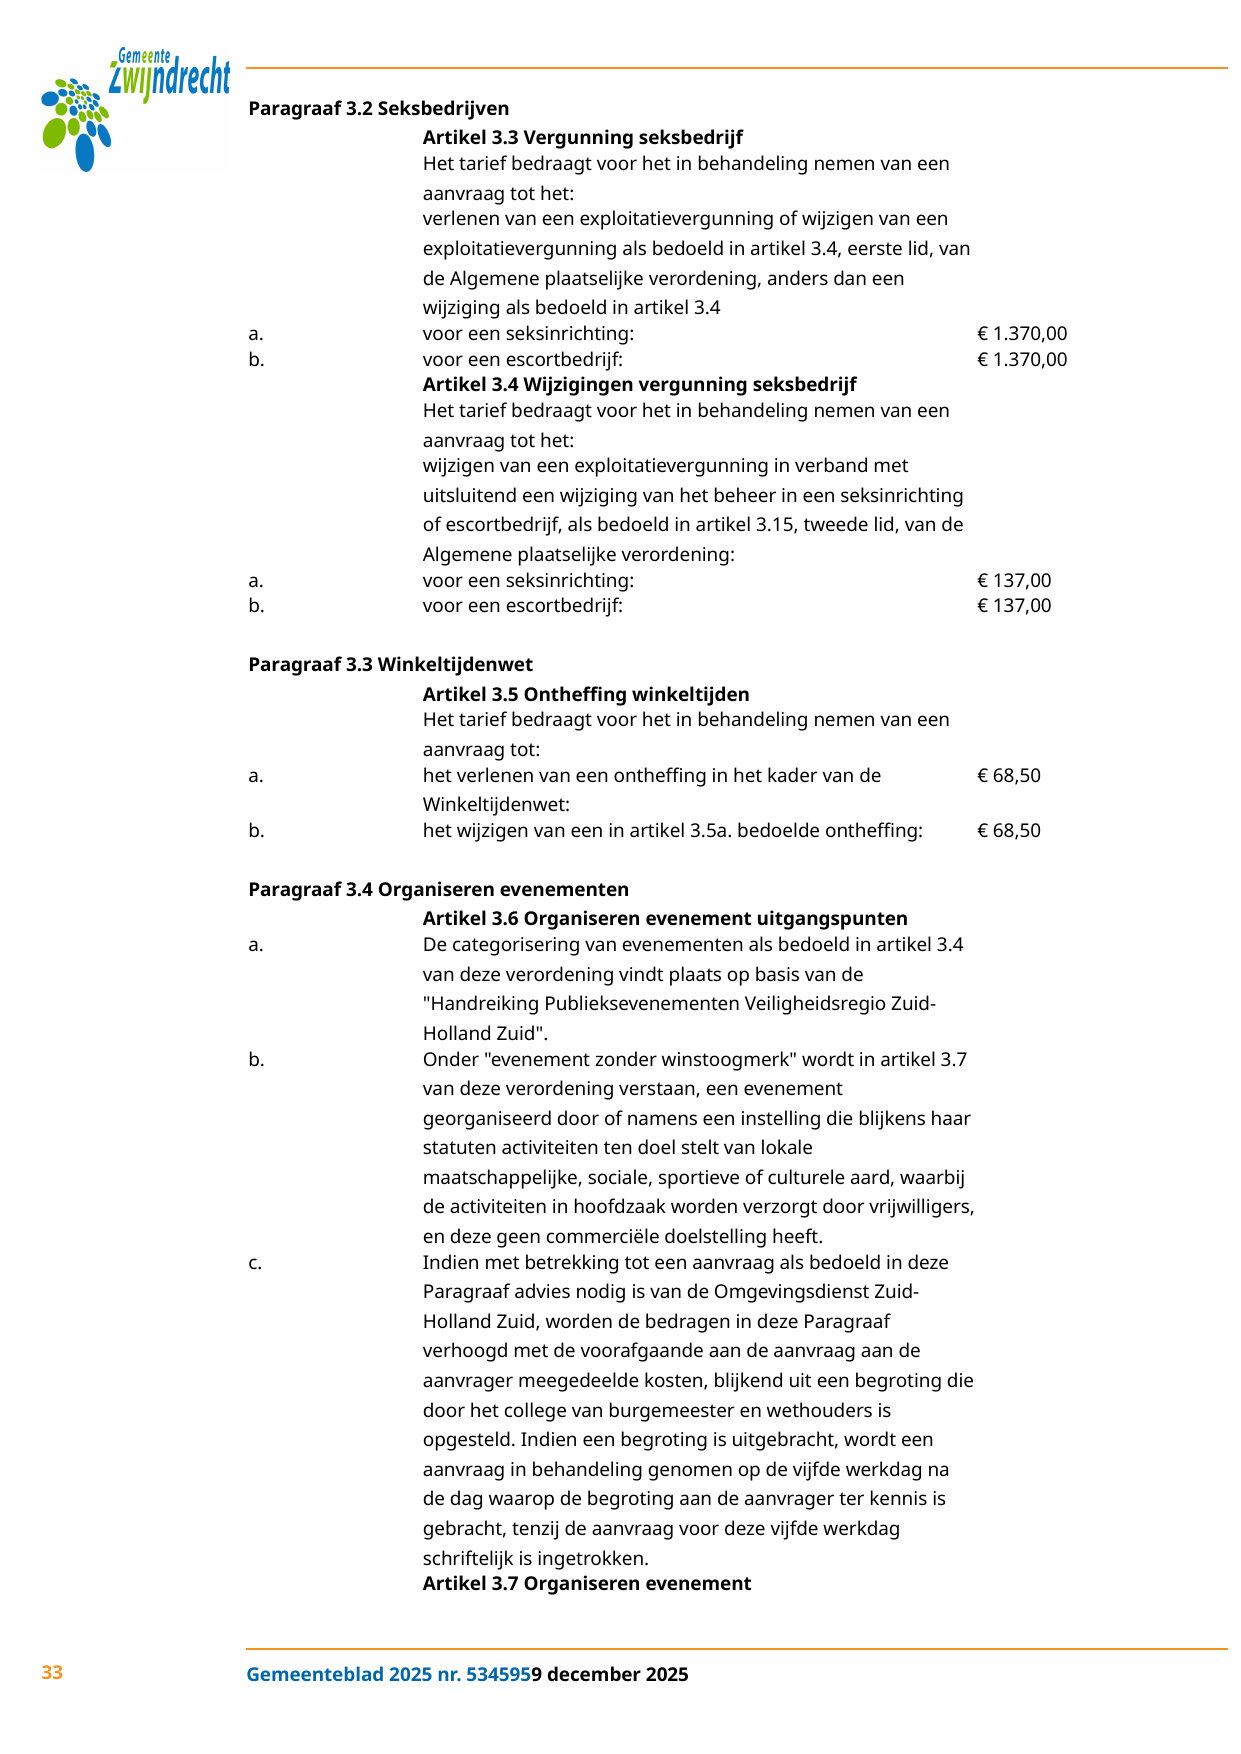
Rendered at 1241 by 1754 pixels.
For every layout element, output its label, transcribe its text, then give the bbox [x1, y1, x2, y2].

table_cell [977, 206, 1152, 320]
table_cell [248, 453, 423, 567]
table_cell [977, 931, 1152, 1046]
table_cell [977, 1249, 1152, 1571]
table_cell b. [248, 817, 423, 843]
table_cell a. [248, 762, 423, 817]
table_cell De categorisering van evenementen als bedoeld in artikel 3.4 van deze verordening vindt plaats op basis van de "Handreiking Publieksevenementen Veiligheidsregio Zuid-Holland Zuid". [423, 931, 977, 1046]
table_cell € 137,00 [977, 593, 1152, 618]
table_cell b. [248, 1046, 423, 1249]
table_header Artikel 3.3 Vergunning seksbedrijf [423, 125, 977, 150]
text Paragraaf 3.3 Winkeltijdenwet [248, 651, 1152, 677]
table_cell Het tarief bedraagt voor het in behandeling nemen van een aanvraag tot het: [423, 397, 977, 452]
table_cell voor een seksinrichting: [423, 567, 977, 593]
table_cell [977, 1571, 1152, 1596]
table_cell a. [248, 567, 423, 593]
table_cell c. [248, 1249, 423, 1571]
table_header [248, 906, 423, 931]
table_cell b. [248, 346, 423, 371]
table_cell Artikel 3.7 Organiseren evenement [423, 1571, 977, 1596]
table_cell [248, 1571, 423, 1596]
table_header [977, 906, 1152, 931]
table_header [248, 681, 423, 707]
table_cell Het tarief bedraagt voor het in behandeling nemen van een aanvraag tot het: [423, 150, 977, 206]
table_cell Indien met betrekking tot een aanvraag als bedoeld in deze Paragraaf advies nodig is van de Omgevingsdienst Zuid-Holland Zuid, worden de bedragen in deze Paragraaf verhoogd met de voorafgaande aan de aanvraag aan de aanvrager meegedeelde kosten, blijkend uit een begroting die door het college van burgemeester en wethouders is opgesteld. Indien een begroting is uitgebracht, wordt een aanvraag in behandeling genomen op de vijfde werkdag na de dag waarop de begroting aan de aanvrager ter kennis is gebracht, tenzij de aanvraag voor deze vijfde werkdag schriftelijk is ingetrokken. [423, 1249, 977, 1571]
table_cell [248, 206, 423, 320]
table_header [248, 125, 423, 150]
table_cell Het tarief bedraagt voor het in behandeling nemen van een aanvraag tot: [423, 707, 977, 762]
table_header [977, 125, 1152, 150]
table_header [977, 681, 1152, 707]
table_cell [977, 1046, 1152, 1249]
table_cell voor een escortbedrijf: [423, 346, 977, 371]
text Paragraaf 3.2 Seksbedrijven [248, 95, 1152, 121]
table_cell € 137,00 [977, 567, 1152, 593]
table_cell € 1.370,00 [977, 346, 1152, 371]
table_header Artikel 3.6 Organiseren evenement uitgangspunten [423, 906, 977, 931]
table_cell verlenen van een exploitatievergunning of wijzigen van een exploitatievergunning als bedoeld in artikel 3.4, eerste lid, van de Algemene plaatselijke verordening, anders dan een wijziging als bedoeld in artikel 3.4 [423, 206, 977, 320]
table_cell [977, 371, 1152, 397]
table_cell het verlenen van een ontheffing in het kader van de Winkeltijdenwet: [423, 762, 977, 817]
table_cell [977, 707, 1152, 762]
table_cell € 68,50 [977, 762, 1152, 817]
table_cell [977, 453, 1152, 567]
table_cell het wijzigen van een in artikel 3.5a. bedoelde ontheffing: [423, 817, 977, 843]
table_cell [977, 397, 1152, 452]
table_cell Artikel 3.4 Wijzigingen vergunning seksbedrijf [423, 371, 977, 397]
table_cell wijzigen van een exploitatievergunning in verband met uitsluitend een wijziging van het beheer in een seksinrichting of escortbedrijf, als bedoeld in artikel 3.15, tweede lid, van de Algemene plaatselijke verordening: [423, 453, 977, 567]
table_cell [248, 150, 423, 206]
table_cell [248, 397, 423, 452]
table_cell voor een seksinrichting: [423, 320, 977, 346]
table_cell a. [248, 931, 423, 1046]
table_cell a. [248, 320, 423, 346]
table_cell [977, 150, 1152, 206]
table_cell [248, 707, 423, 762]
picture [41, 47, 231, 172]
table_cell € 68,50 [977, 817, 1152, 843]
text Paragraaf 3.4 Organiseren evenementen [248, 876, 1152, 902]
table_cell Onder "evenement zonder winstoogmerk" wordt in artikel 3.7 van deze verordening verstaan, een evenement georganiseerd door of namens een instelling die blijkens haar statuten activiteiten ten doel stelt van lokale maatschappelijke, sociale, sportieve of culturele aard, waarbij de activiteiten in hoofdzaak worden verzorgt door vrijwilligers, en deze geen commerciële doelstelling heeft. [423, 1046, 977, 1249]
table_header Artikel 3.5 Ontheffing winkeltijden [423, 681, 977, 707]
table_cell € 1.370,00 [977, 320, 1152, 346]
table_cell voor een escortbedrijf: [423, 593, 977, 618]
table_cell b. [248, 593, 423, 618]
table_cell [248, 371, 423, 397]
